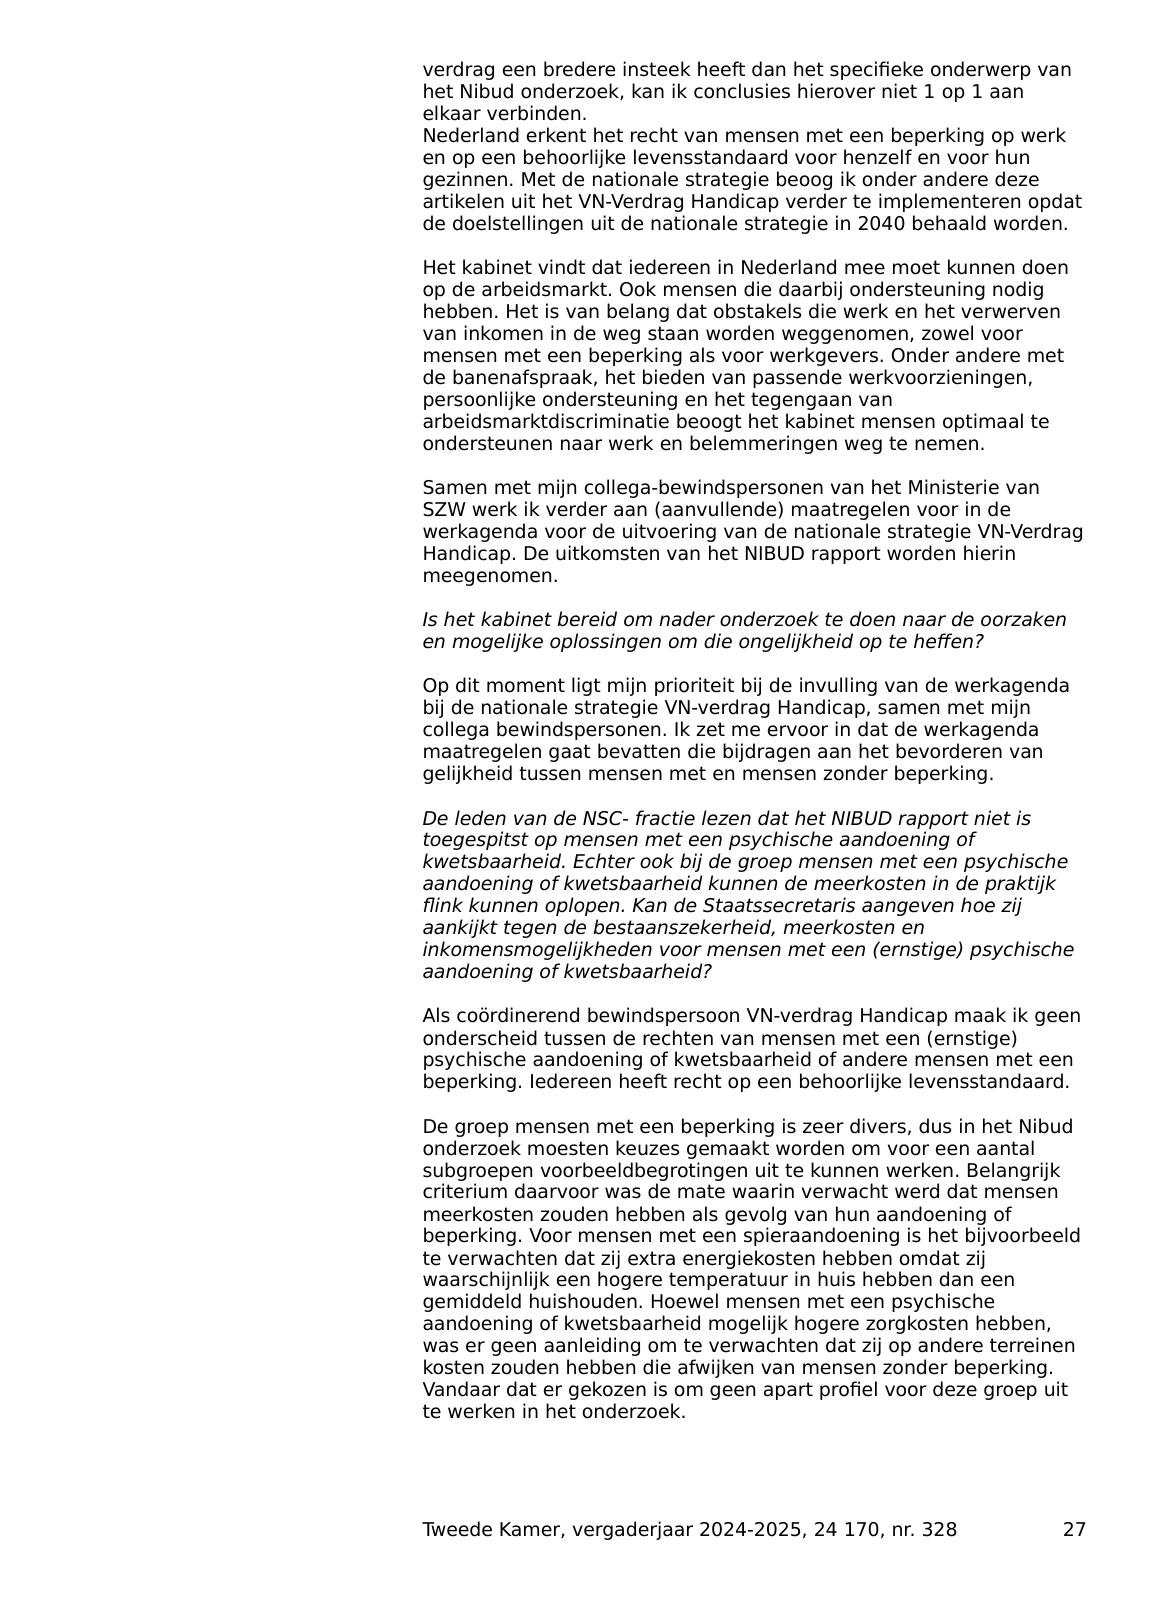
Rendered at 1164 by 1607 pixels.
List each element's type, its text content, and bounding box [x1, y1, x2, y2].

text verdrag een bredere insteek heeft dan het specifieke onderwerp van het Nibud onderzoek, kan ik conclusies hierover niet 1 op 1 aan elkaar verbinden. [422, 59, 1087, 125]
text Als coördinerend bewindspersoon VN-verdrag Handicap maak ik geen onderscheid tussen de rechten van mensen met een (ernstige) psychische aandoening of kwetsbaarheid of andere mensen met een beperking. Iedereen heeft recht op een behoorlijke levensstandaard. [422, 1005, 1087, 1093]
text Op dit moment ligt mijn prioriteit bij de invulling van de werkagenda bij de nationale strategie VN-verdrag Handicap, samen met mijn collega bewindspersonen. Ik zet me ervoor in dat de werkagenda maatregelen gaat bevatten die bijdragen aan het bevorderen van gelijkheid tussen mensen met en mensen zonder beperking. [422, 675, 1087, 785]
text Nederland erkent het recht van mensen met een beperking op werk en op een behoorlijke levensstandaard voor henzelf en voor hun gezinnen. Met de nationale strategie beoog ik onder andere deze artikelen uit het VN-Verdrag Handicap verder te implementeren opdat de doelstellingen uit de nationale strategie in 2040 behaald worden. [422, 125, 1087, 235]
text Samen met mijn collega-bewindspersonen van het Ministerie van SZW werk ik verder aan (aanvullende) maatregelen voor in de werkagenda voor de uitvoering van de nationale strategie VN-Verdrag Handicap. De uitkomsten van het NIBUD rapport worden hierin meegenomen. [422, 477, 1087, 587]
text De leden van de NSC- fractie lezen dat het NIBUD rapport niet is toegespitst op mensen met een psychische aandoening of kwetsbaarheid. Echter ook bij de groep mensen met een psychische aandoening of kwetsbaarheid kunnen de meerkosten in de praktijk flink kunnen oplopen. Kan de Staatssecretaris aangeven hoe zij aankijkt tegen de bestaanszekerheid, meerkosten en inkomensmogelijkheden voor mensen met een (ernstige) psychische aandoening of kwetsbaarheid? [422, 807, 1087, 983]
text De groep mensen met een beperking is zeer divers, dus in het Nibud onderzoek moesten keuzes gemaakt worden om voor een aantal subgroepen voorbeeldbegrotingen uit te kunnen werken. Belangrijk criterium daarvoor was de mate waarin verwacht werd dat mensen meerkosten zouden hebben als gevolg van hun aandoening of beperking. Voor mensen met een spieraandoening is het bijvoorbeeld te verwachten dat zij extra energiekosten hebben omdat zij waarschijnlijk een hogere temperatuur in huis hebben dan een gemiddeld huishouden. Hoewel mensen met een psychische aandoening of kwetsbaarheid mogelijk hogere zorgkosten hebben, was er geen aanleiding om te verwachten dat zij op andere terreinen kosten zouden hebben die afwijken van mensen zonder beperking. Vandaar dat er gekozen is om geen apart profiel voor deze groep uit te werken in het onderzoek. [422, 1116, 1087, 1423]
text Is het kabinet bereid om nader onderzoek te doen naar de oorzaken en mogelijke oplossingen om die ongelijkheid op te heffen? [422, 609, 1087, 653]
text Het kabinet vindt dat iedereen in Nederland mee moet kunnen doen op de arbeidsmarkt. Ook mensen die daarbij ondersteuning nodig hebben. Het is van belang dat obstakels die werk en het verwerven van inkomen in de weg staan worden weggenomen, zowel voor mensen met een beperking als voor werkgevers. Onder andere met de banenafspraak, het bieden van passende werkvoorzieningen, persoonlijke ondersteuning en het tegengaan van arbeidsmarktdiscriminatie beoogt het kabinet mensen optimaal te ondersteunen naar werk en belemmeringen weg te nemen. [422, 257, 1087, 455]
